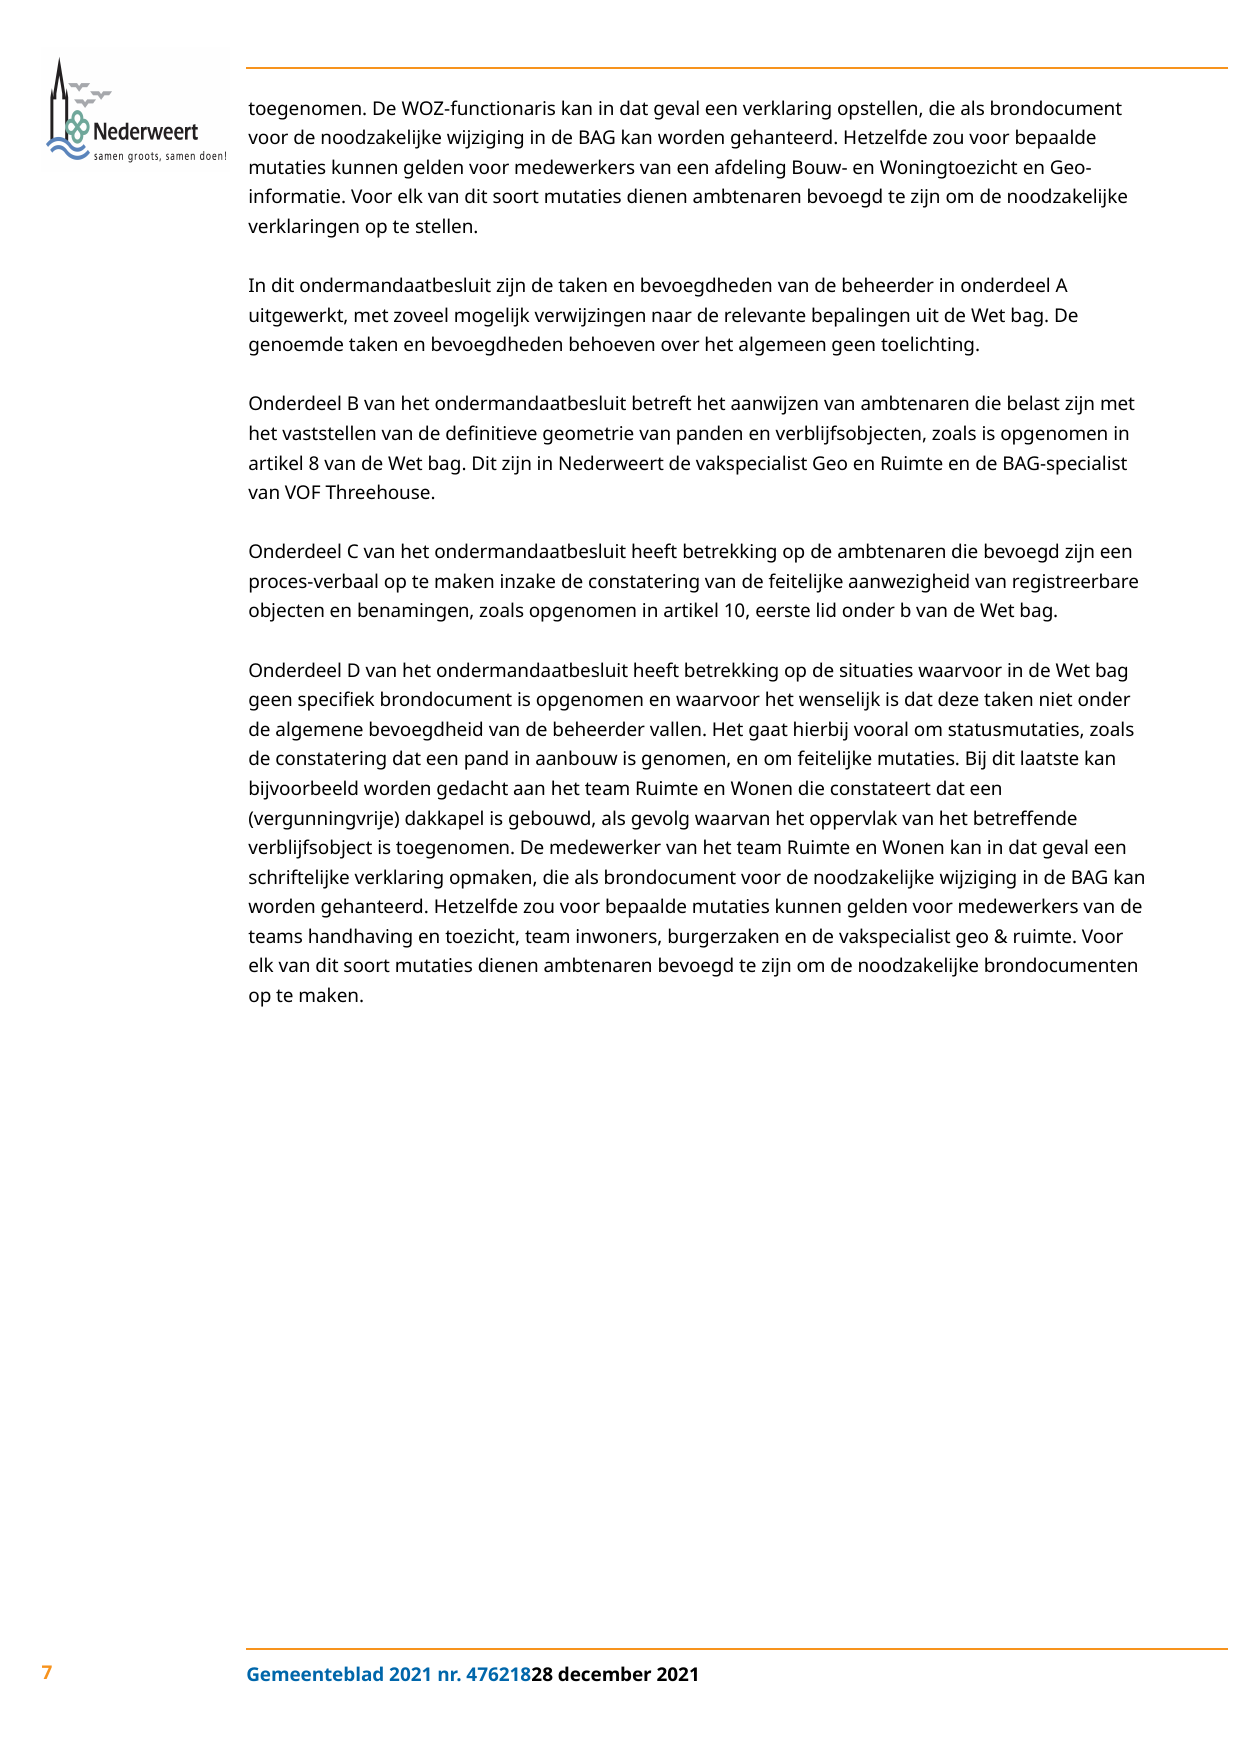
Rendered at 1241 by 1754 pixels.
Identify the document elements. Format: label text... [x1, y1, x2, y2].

text Onderdeel B van het ondermandaatbesluit betreft het aanwijzen van ambtenaren die belast zijn met het vaststellen van de definitieve geometrie van panden en verblijfsobjecten, zoals is opgenomen in artikel 8 van de Wet bag. Dit zijn in Nederweert de vakspecialist Geo en Ruimte en de BAG-specialist van VOF Threehouse. [248, 391, 1152, 505]
text In dit ondermandaatbesluit zijn de taken en bevoegdheden van de beheerder in onderdeel A uitgewerkt, met zoveel mogelijk verwijzingen naar de relevante bepalingen uit de Wet bag. De genoemde taken en bevoegdheden behoeven over het algemeen geen toelichting. [248, 272, 1152, 357]
text Onderdeel D van het ondermandaatbesluit heeft betrekking op de situaties waarvoor in de Wet bag geen specifiek brondocument is opgenomen en waarvoor het wenselijk is dat deze taken niet onder de algemene bevoegdheid van de beheerder vallen. Het gaat hierbij vooral om statusmutaties, zoals de constatering dat een pand in aanbouw is genomen, en om feitelijke mutaties. Bij dit laatste kan bijvoorbeeld worden gedacht aan het team Ruimte en Wonen die constateert dat een (vergunningvrije) dakkapel is gebouwd, als gevolg waarvan het oppervlak van het betreffende verblijfsobject is toegenomen. De medewerker van het team Ruimte en Wonen kan in dat geval een schriftelijke verklaring opmaken, die als brondocument voor de noodzakelijke wijziging in de BAG kan worden gehanteerd. Hetzelfde zou voor bepaalde mutaties kunnen gelden voor medewerkers van de teams handhaving en toezicht, team inwoners, burgerzaken en de vakspecialist geo & ruimte. Voor elk van dit soort mutaties dienen ambtenaren bevoegd te zijn om de noodzakelijke brondocumenten op te maken. [248, 657, 1152, 1008]
picture [41, 47, 231, 172]
text toegenomen. De WOZ-functionaris kan in dat geval een verklaring opstellen, die als brondocument voor de noodzakelijke wijziging in de BAG kan worden gehanteerd. Hetzelfde zou voor bepaalde mutaties kunnen gelden voor medewerkers van een afdeling Bouw- en Woningtoezicht en Geo-informatie. Voor elk van dit soort mutaties dienen ambtenaren bevoegd te zijn om de noodzakelijke verklaringen op te stellen. [248, 95, 1152, 239]
text Onderdeel C van het ondermandaatbesluit heeft betrekking op de ambtenaren die bevoegd zijn een proces-verbaal op te maken inzake de constatering van de feitelijke aanwezigheid van registreerbare objecten en benamingen, zoals opgenomen in artikel 10, eerste lid onder b van de Wet bag. [248, 538, 1152, 623]
